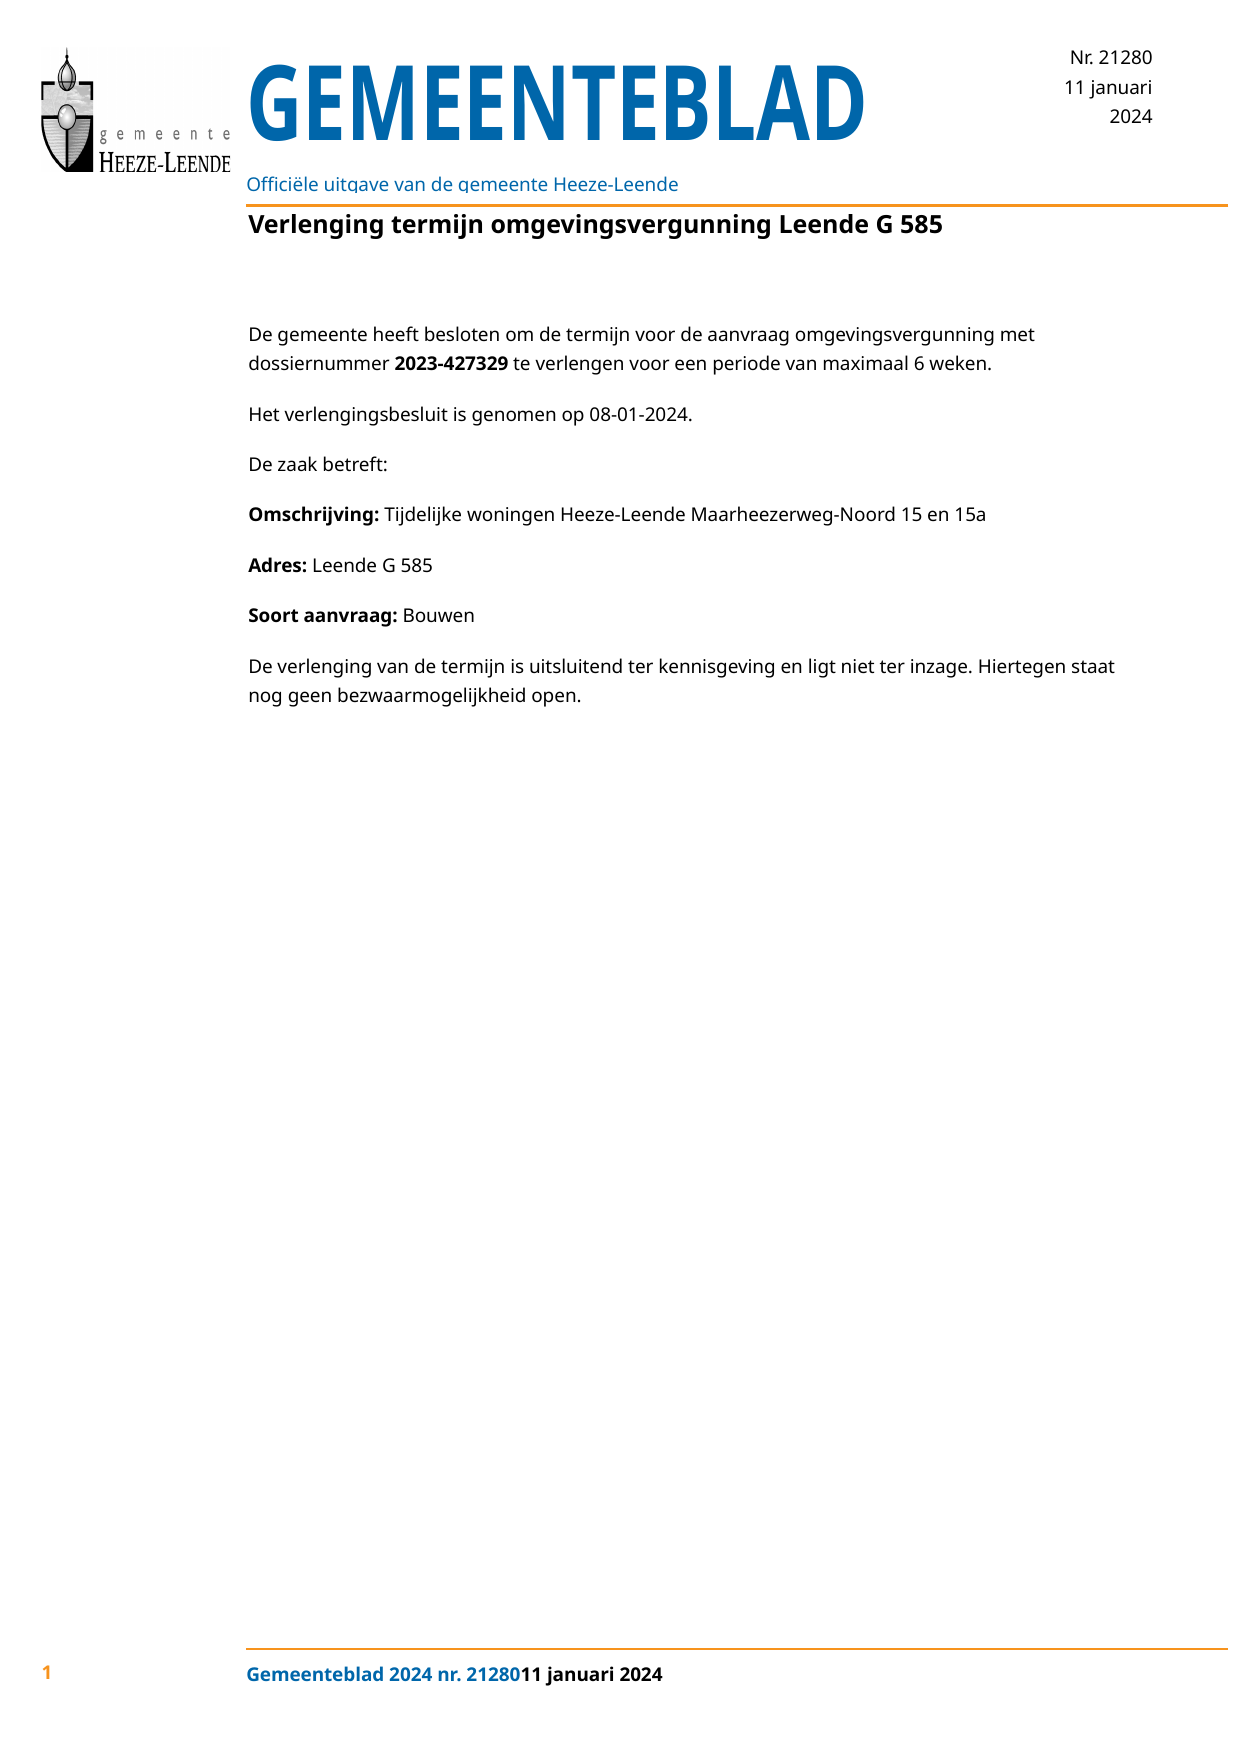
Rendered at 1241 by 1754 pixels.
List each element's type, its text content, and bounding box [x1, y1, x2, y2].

picture [41, 47, 231, 172]
text Het verlengingsbesluit is genomen op 08-01-2024. [248, 401, 1152, 426]
text Soort aanvraag: Bouwen [248, 602, 1152, 628]
text De zaak betreft: [248, 451, 1152, 477]
text De verlenging van de termijn is uitsluitend ter kennisgeving en ligt niet ter inzage. Hiertegen staat nog geen bezwaarmogelijkheid open. [248, 653, 1152, 708]
text Adres: Leende G 585 [248, 552, 1152, 578]
text Verlenging termijn omgevingsvergunning Leende G 585 [248, 207, 1152, 241]
text Omschrijving: Tijdelijke woningen Heeze-Leende Maarheezerweg-Noord 15 en 15a [248, 502, 1152, 527]
text De gemeente heeft besloten om de termijn voor de aanvraag omgevingsvergunning met dossiernummer 2023-427329 te verlengen voor een periode van maximaal 6 weken. [248, 321, 1152, 376]
